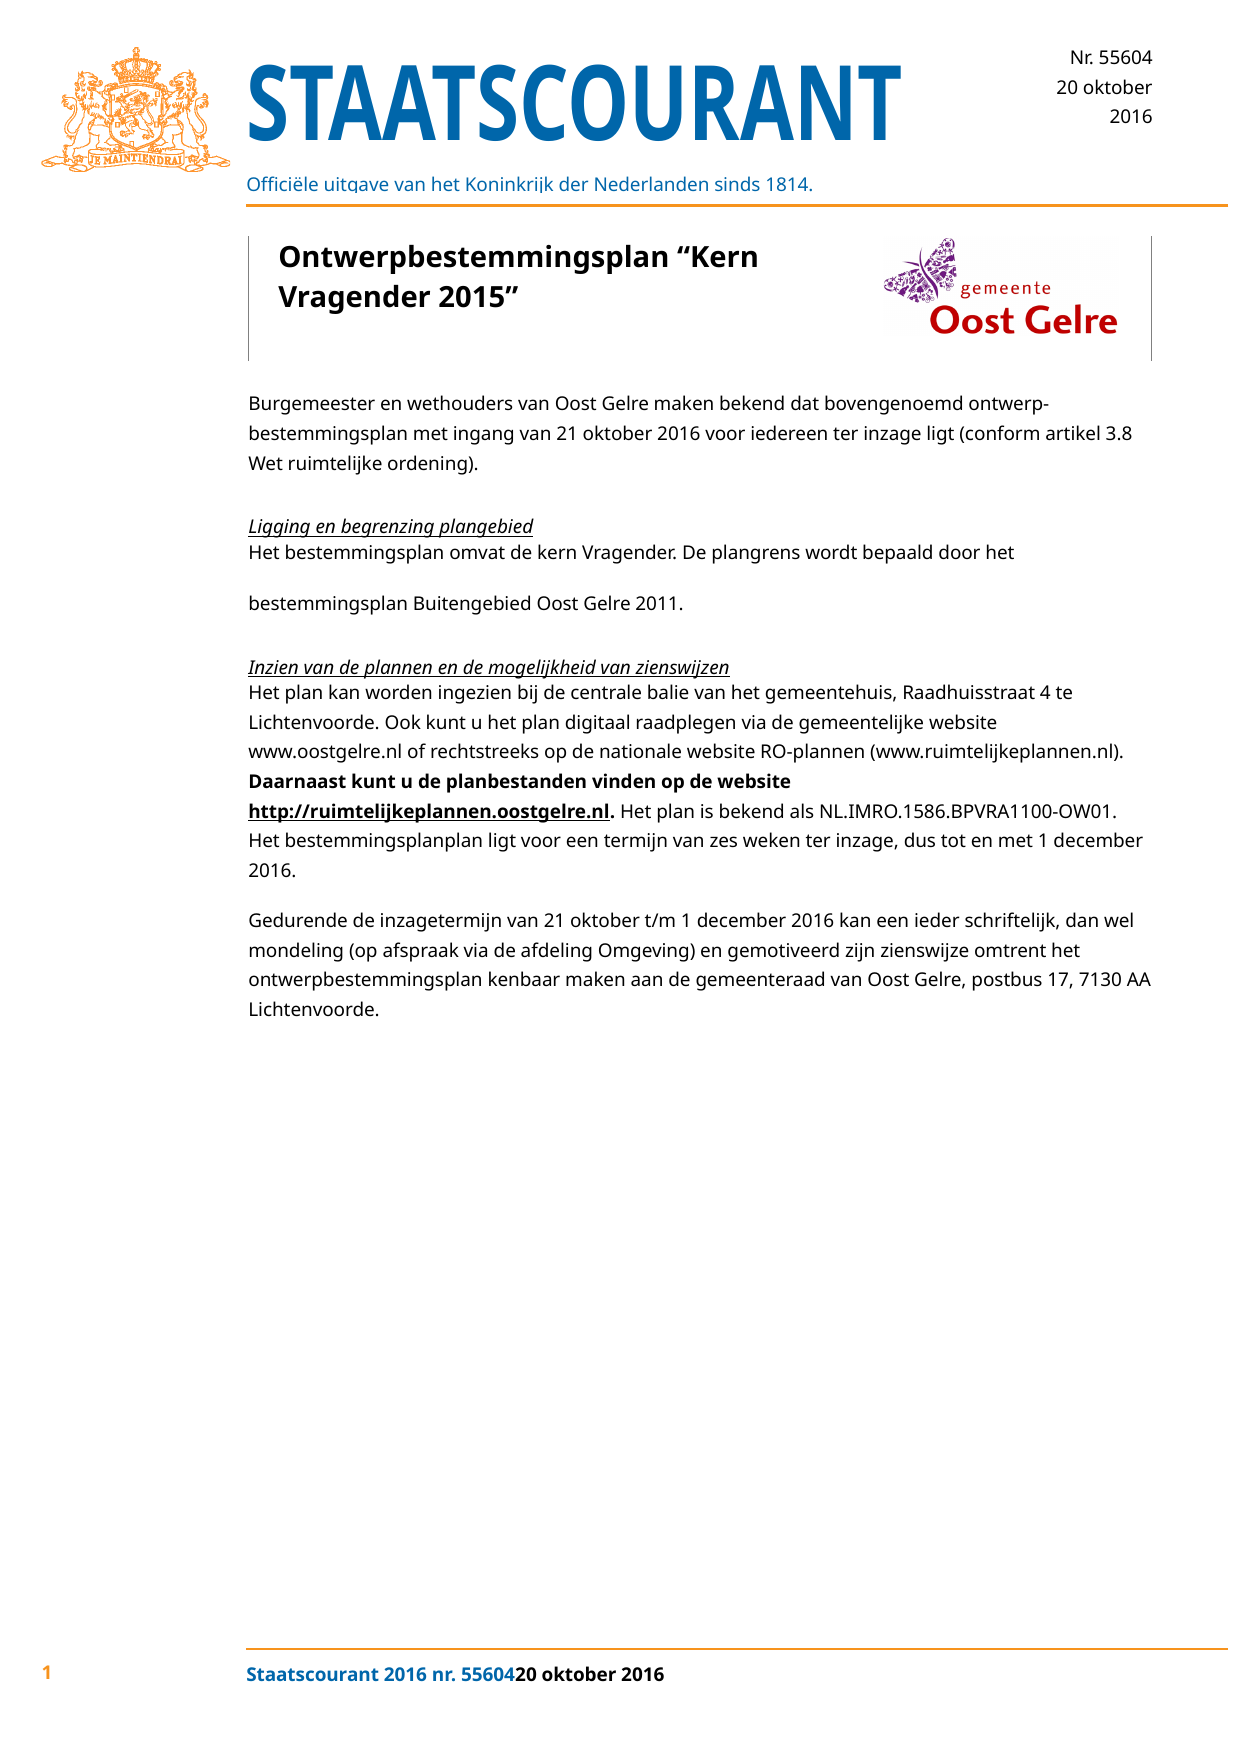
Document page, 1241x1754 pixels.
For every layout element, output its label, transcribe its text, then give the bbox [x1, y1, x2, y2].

text bestemmingsplan Buitengebied Oost Gelre 2011. [248, 590, 1152, 616]
picture [41, 47, 231, 172]
picture [882, 236, 1119, 336]
text Inzien van de plannen en de mogelijkheid van zienswijzen [248, 654, 1152, 679]
text Het bestemmingsplan omvat de kern Vragender. De plangrens wordt bepaald door het [248, 539, 1152, 565]
text Het plan kan worden ingezien bij de centrale balie van het gemeentehuis, Raadhuisstraat 4 te Lichtenvoorde. Ook kunt u het plan digitaal raadplegen via de gemeentelijke website www.oostgelre.nl of rechtstreeks op de nationale website RO-plannen (www.ruimtelijkeplannen.nl). Daarnaast kunt u de planbestanden vinden op de website http://ruimtelijkeplannen.oostgelre.nl. Het plan is bekend als NL.IMRO.1586.BPVRA1100-OW01. Het bestemmingsplanplan ligt voor een termijn van zes weken ter inzage, dus tot en met 1 december 2016. [248, 679, 1152, 883]
text Burgemeester en wethouders van Oost Gelre maken bekend dat bovengenoemd ontwerp- bestemmingsplan met ingang van 21 oktober 2016 voor iedereen ter inzage ligt (conform artikel 3.8 Wet ruimtelijke ordening). [248, 391, 1152, 476]
table_header Ontwerpbestemmingsplan “Kern Vragender 2015” [249, 236, 850, 361]
text Gedurende de inzagetermijn van 21 oktober t/m 1 december 2016 kan een ieder schriftelijk, dan wel mondeling (op afspraak via de afdeling Omgeving) en gemotiveerd zijn zienswijze omtrent het ontwerpbestemmingsplan kenbaar maken aan de gemeenteraad van Oost Gelre, postbus 17, 7130 AA Lichtenvoorde. [248, 907, 1152, 1022]
text Ligging en begrenzing plangebied [248, 514, 1152, 539]
table_header [850, 236, 1151, 361]
